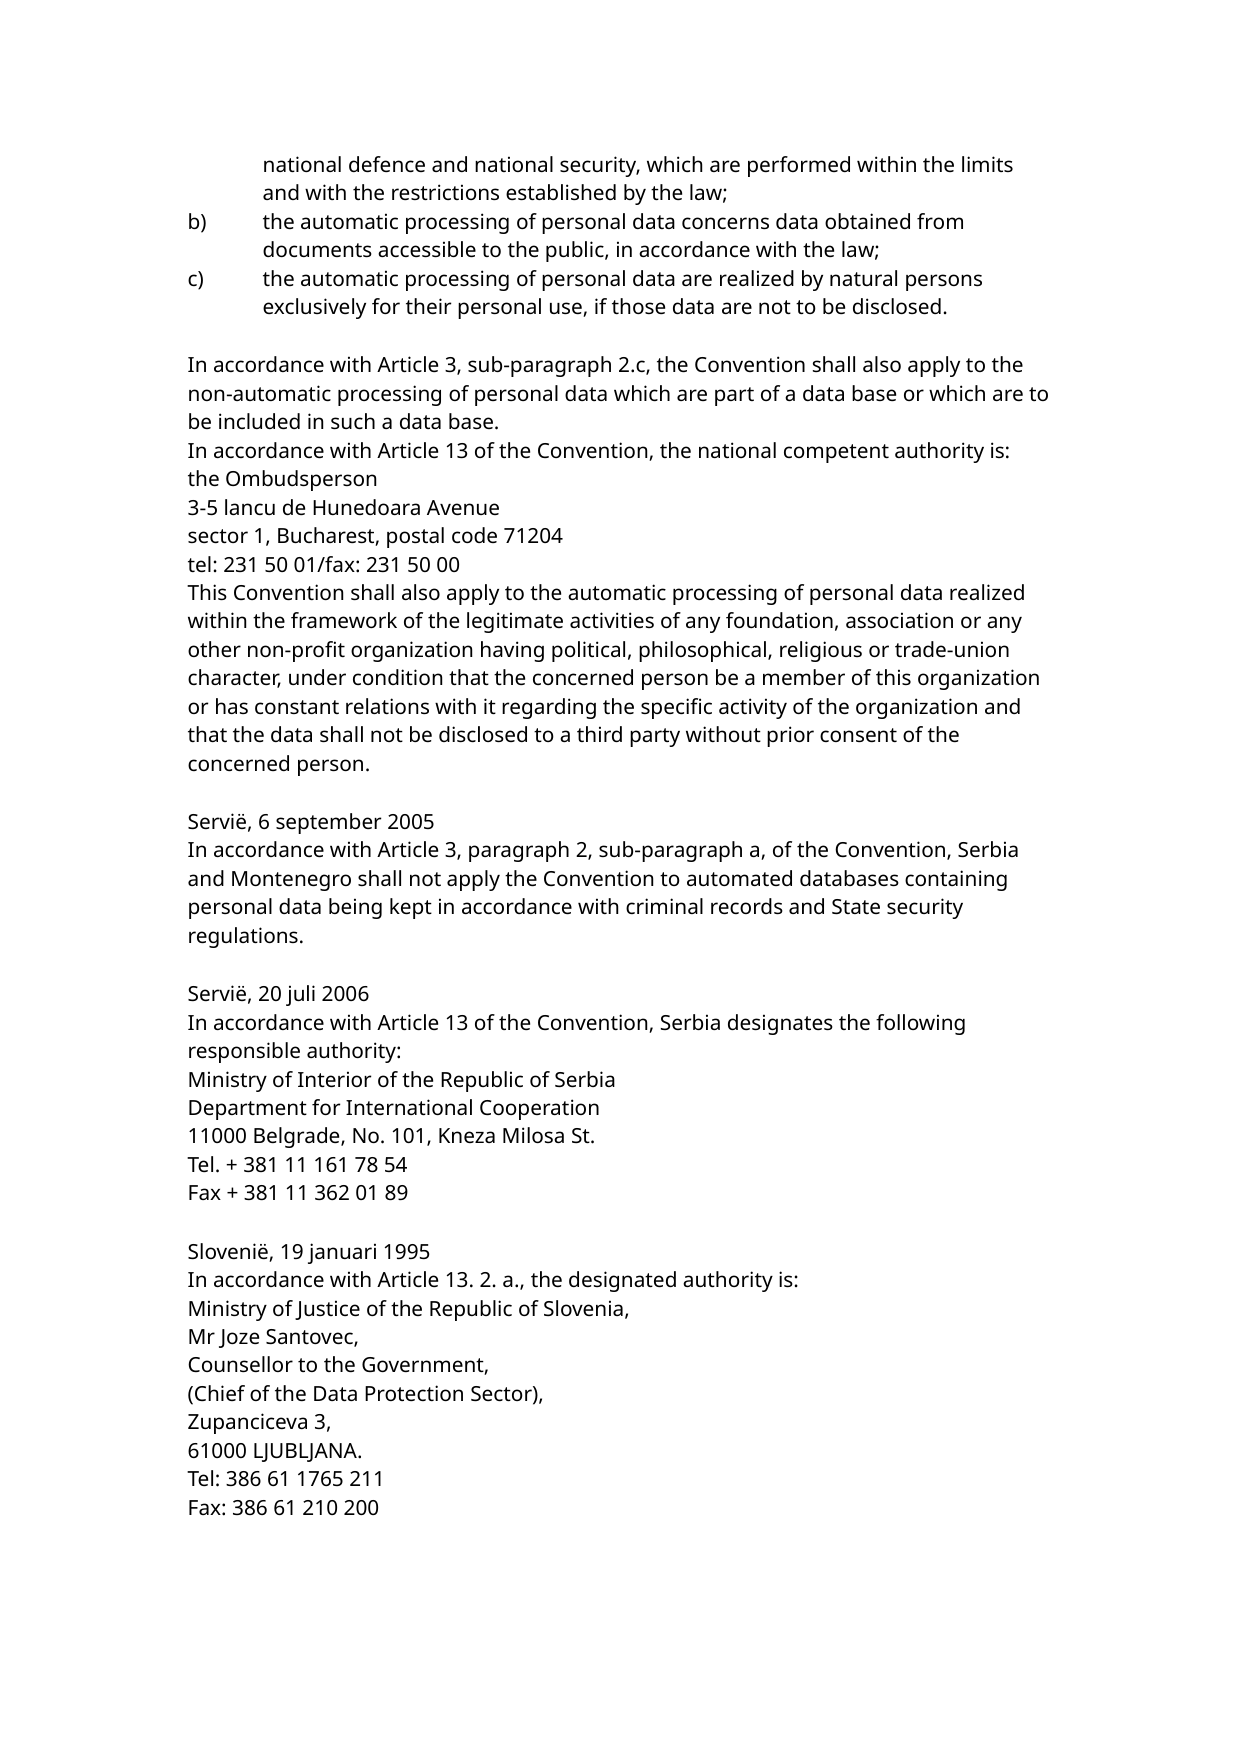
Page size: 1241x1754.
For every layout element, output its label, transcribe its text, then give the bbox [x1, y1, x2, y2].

text Tel: 386 61 1765 211 [187, 1464, 1053, 1493]
text (Chief of the Data Protection Sector), [187, 1379, 1053, 1407]
list national defence and national security, which are performed within the limits and with the restrictions established by the law; [187, 150, 1053, 207]
text tel: 231 50 01/fax: 231 50 00 [187, 550, 1053, 578]
list the automatic processing of personal data concerns data obtained from documents accessible to the public, in accordance with the law; [187, 207, 1053, 264]
text Fax + 381 11 362 01 89 [187, 1178, 1053, 1207]
text Counsellor to the Government, [187, 1351, 1053, 1379]
text Servië, 6 september 2005 [187, 807, 1053, 836]
list the automatic processing of personal data are realized by natural persons exclusively for their personal use, if those data are not to be disclosed. [187, 264, 1053, 321]
text In accordance with Article 13 of the Convention, Serbia designates the following responsible authority: [187, 1008, 1053, 1065]
text Fax: 386 61 210 200 [187, 1493, 1053, 1521]
text This Convention shall also apply to the automatic processing of personal data realized within the framework of the legitimate activities of any foundation, association or any other non-profit organization having political, philosophical, religious or trade-union character, under condition that the concerned person be a member of this organization or has constant relations with it regarding the specific activity of the organization and that the data shall not be disclosed to a third party without prior consent of the concerned person. [187, 578, 1053, 777]
text Mr Joze Santovec, [187, 1322, 1053, 1351]
text Zupanciceva 3, [187, 1407, 1053, 1436]
text the Ombudsperson [187, 464, 1053, 493]
text 11000 Belgrade, No. 101, Kneza Milosa St. [187, 1122, 1053, 1150]
text Servië, 20 juli 2006 [187, 979, 1053, 1008]
text In accordance with Article 13. 2. a., the designated authority is: [187, 1265, 1053, 1294]
text Ministry of Interior of the Republic of Serbia [187, 1065, 1053, 1093]
text Ministry of Justice of the Republic of Slovenia, [187, 1294, 1053, 1322]
text 61000 LJUBLJANA. [187, 1436, 1053, 1464]
text In accordance with Article 3, sub-paragraph 2.c, the Convention shall also apply to the non-automatic processing of personal data which are part of a data base or which are to be included in such a data base. [187, 351, 1053, 436]
text 3-5 lancu de Hunedoara Avenue [187, 493, 1053, 521]
text In accordance with Article 3, paragraph 2, sub-paragraph a, of the Convention, Serbia and Montenegro shall not apply the Convention to automated databases containing personal data being kept in accordance with criminal records and State security regulations. [187, 836, 1053, 949]
text Department for International Cooperation [187, 1093, 1053, 1122]
text In accordance with Article 13 of the Convention, the national competent authority is: [187, 436, 1053, 464]
text Tel. + 381 11 161 78 54 [187, 1150, 1053, 1178]
text sector 1, Bucharest, postal code 71204 [187, 521, 1053, 550]
text Slovenië, 19 januari 1995 [187, 1237, 1053, 1265]
